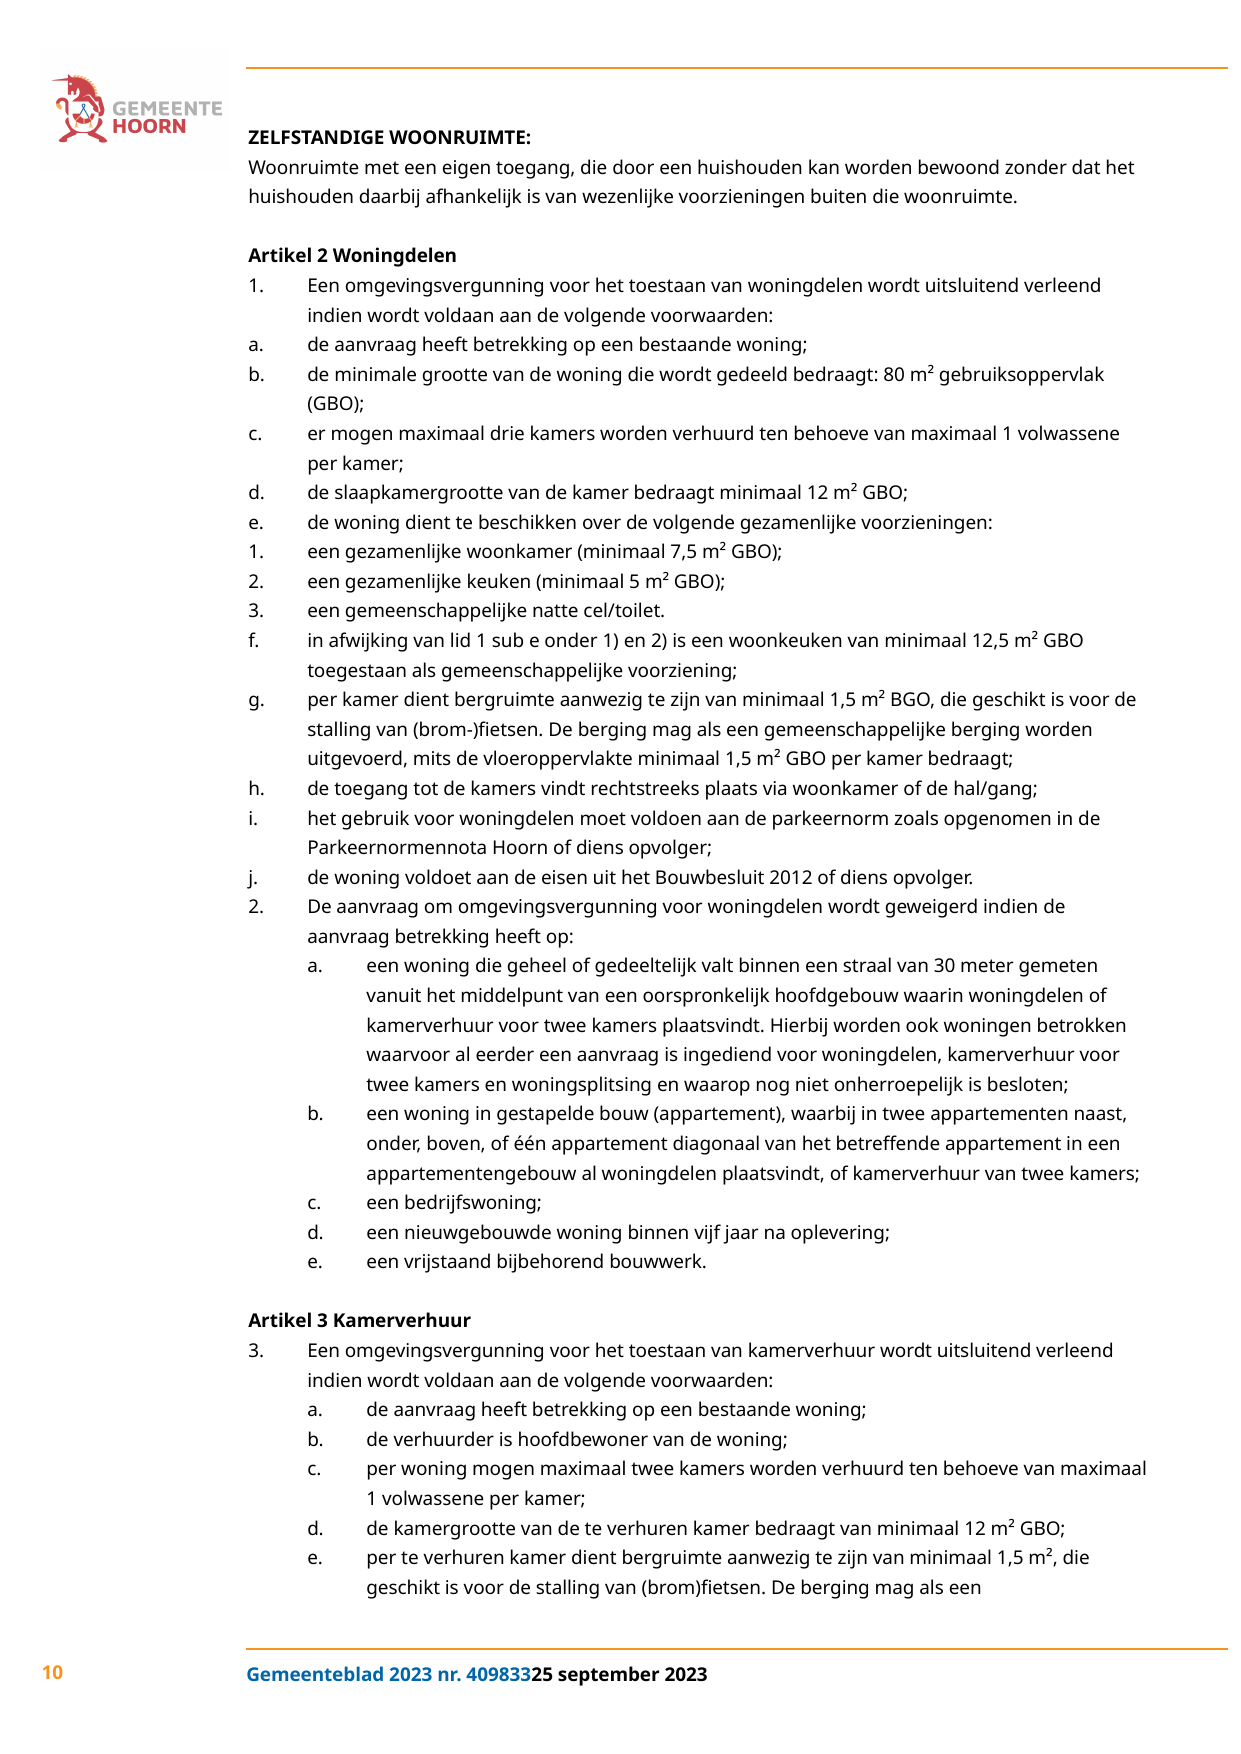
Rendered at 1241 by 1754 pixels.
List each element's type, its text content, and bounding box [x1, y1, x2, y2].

list de minimale grootte van de woning die wordt gedeeld bedraagt: 80 m² gebruiksoppervlak (GBO); [248, 361, 1152, 416]
list de slaapkamergrootte van de kamer bedraagt minimaal 12 m² GBO; [248, 479, 1152, 505]
text Woonruimte met een eigen toegang, die door een huishouden kan worden bewoond zonder dat het huishouden daarbij afhankelijk is van wezenlijke voorzieningen buiten die woonruimte. [248, 154, 1152, 209]
text ZELFSTANDIGE WOONRUIMTE: [248, 124, 1152, 150]
picture [41, 47, 231, 172]
list een woning die geheel of gedeeltelijk valt binnen een straal van 30 meter gemeten vanuit het middelpunt van een oorspronkelijk hoofdgebouw waarin woningdelen of kamerverhuur voor twee kamers plaatsvindt. Hierbij worden ook woningen betrokken waarvoor al eerder een aanvraag is ingediend voor woningdelen, kamerverhuur voor twee kamers en woningsplitsing en waarop nog niet onherroepelijk is besloten; [307, 953, 1152, 1097]
list een woning in gestapelde bouw (appartement), waarbij in twee appartementen naast, onder, boven, of één appartement diagonaal van het betreffende appartement in een appartementengebouw al woningdelen plaatsvindt, of kamerverhuur van twee kamers; [307, 1101, 1152, 1186]
list een nieuwgebouwde woning binnen vijf jaar na oplevering; [307, 1219, 1152, 1245]
list het gebruik voor woningdelen moet voldoen aan de parkeernorm zoals opgenomen in de Parkeernormennota Hoorn of diens opvolger; [248, 805, 1152, 860]
list een gezamenlijke woonkamer (minimaal 7,5 m² GBO); [248, 538, 1152, 564]
list Een omgevingsvergunning voor het toestaan van kamerverhuur wordt uitsluitend verleend indien wordt voldaan aan de volgende voorwaarden: [248, 1337, 1152, 1393]
list een gezamenlijke keuken (minimaal 5 m² GBO); [248, 568, 1152, 594]
text Artikel 2 Woningdelen [248, 243, 1152, 268]
list de aanvraag heeft betrekking op een bestaande woning; [307, 1396, 1152, 1422]
list per kamer dient bergruimte aanwezig te zijn van minimaal 1,5 m² BGO, die geschikt is voor de stalling van (brom-)fietsen. De berging mag als een gemeenschappelijke berging worden uitgevoerd, mits de vloeroppervlakte minimaal 1,5 m² GBO per kamer bedraagt; [248, 686, 1152, 771]
list een gemeenschappelijke natte cel/toilet. [248, 598, 1152, 623]
list per woning mogen maximaal twee kamers worden verhuurd ten behoeve van maximaal 1 volwassene per kamer; [307, 1456, 1152, 1511]
list de woning voldoet aan de eisen uit het Bouwbesluit 2012 of diens opvolger. [248, 864, 1152, 890]
list De aanvraag om omgevingsvergunning voor woningdelen wordt geweigerd indien de aanvraag betrekking heeft op: [248, 893, 1152, 949]
list de toegang tot de kamers vindt rechtstreeks plaats via woonkamer of de hal/gang; [248, 775, 1152, 801]
list Een omgevingsvergunning voor het toestaan van woningdelen wordt uitsluitend verleend indien wordt voldaan aan de volgende voorwaarden: [248, 272, 1152, 328]
list een bedrijfswoning; [307, 1189, 1152, 1215]
list de kamergrootte van de te verhuren kamer bedraagt van minimaal 12 m² GBO; [307, 1515, 1152, 1541]
list er mogen maximaal drie kamers worden verhuurd ten behoeve van maximaal 1 volwassene per kamer; [248, 420, 1152, 476]
list de woning dient te beschikken over de volgende gezamenlijke voorzieningen: [248, 509, 1152, 535]
text Artikel 3 Kamerverhuur [248, 1308, 1152, 1333]
list de aanvraag heeft betrekking op een bestaande woning; [248, 331, 1152, 357]
list per te verhuren kamer dient bergruimte aanwezig te zijn van minimaal 1,5 m², die geschikt is voor de stalling van (brom)fietsen. De berging mag als een [307, 1544, 1152, 1600]
list de verhuurder is hoofdbewoner van de woning; [307, 1426, 1152, 1452]
list in afwijking van lid 1 sub e onder 1) en 2) is een woonkeuken van minimaal 12,5 m² GBO toegestaan als gemeenschappelijke voorziening; [248, 627, 1152, 683]
list een vrijstaand bijbehorend bouwwerk. [307, 1248, 1152, 1274]
